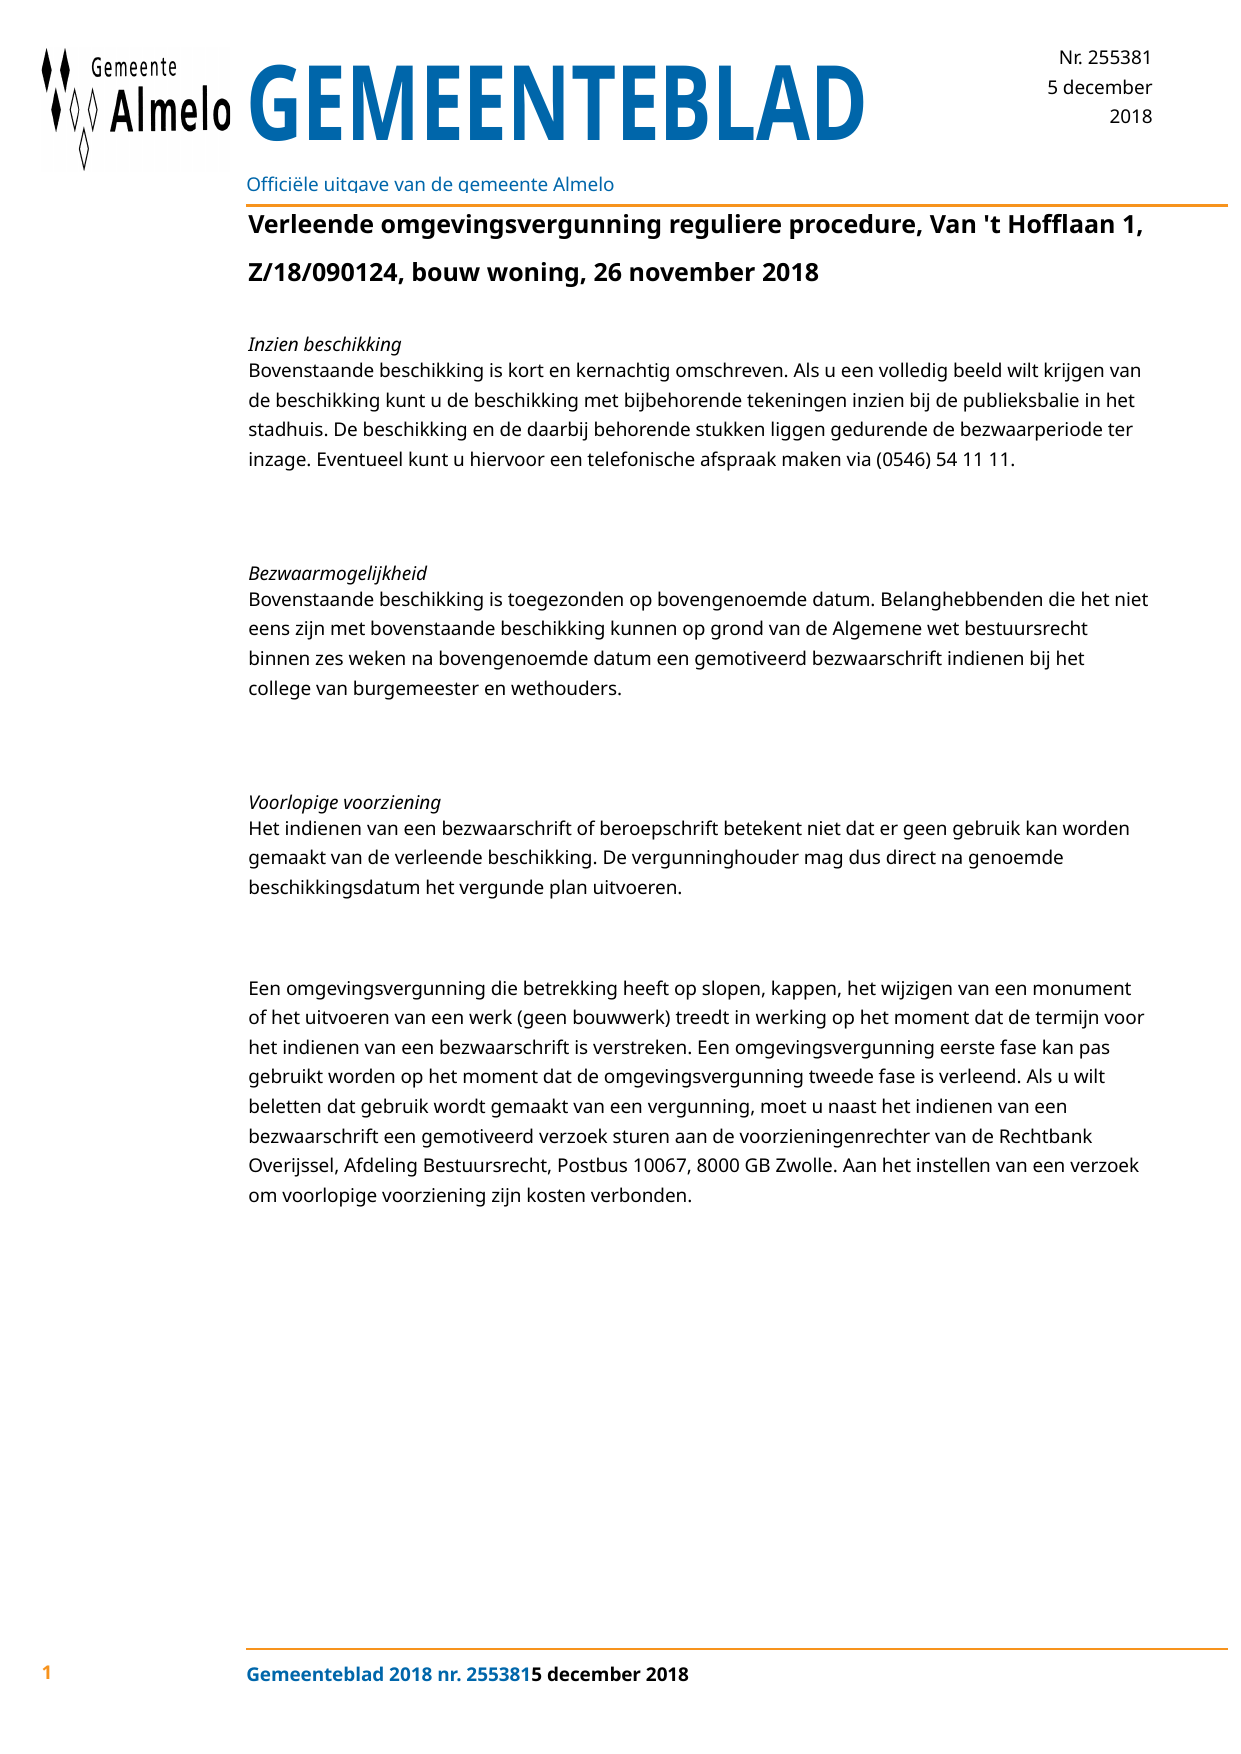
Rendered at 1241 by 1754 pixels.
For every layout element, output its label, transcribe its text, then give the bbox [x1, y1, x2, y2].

picture [41, 47, 231, 172]
text Bovenstaande beschikking is kort en kernachtig omschreven. Als u een volledig beeld wilt krijgen van de beschikking kunt u de beschikking met bijbehorende tekeningen inzien bij de publieksbalie in het stadhuis. De beschikking en de daarbij behorende stukken liggen gedurende de bezwaarperiode ter inzage. Eventueel kunt u hiervoor een telefonische afspraak maken via (0546) 54 11 11. [248, 357, 1152, 472]
text Verleende omgevingsvergunning reguliere procedure, Van 't Hofflaan 1, Z/18/090124, bouw woning, 26 november 2018 [248, 207, 1152, 288]
text Bezwaarmogelijkheid [248, 560, 1152, 586]
text Voorlopige voorziening [248, 789, 1152, 815]
text Bovenstaande beschikking is toegezonden op bovengenoemde datum. Belanghebbenden die het niet eens zijn met bovenstaande beschikking kunnen op grond van de Algemene wet bestuursrecht binnen zes weken na bovengenoemde datum een gemotiveerd bezwaarschrift indienen bij het college van burgemeester en wethouders. [248, 586, 1152, 701]
text Het indienen van een bezwaarschrift of beroepschrift betekent niet dat er geen gebruik kan worden gemaakt van de verleende beschikking. De vergunninghouder mag dus direct na genoemde beschikkingsdatum het vergunde plan uitvoeren. [248, 815, 1152, 900]
text Een omgevingsvergunning die betrekking heeft op slopen, kappen, het wijzigen van een monument of het uitvoeren van een werk (geen bouwwerk) treedt in werking op het moment dat de termijn voor het indienen van een bezwaarschrift is verstreken. Een omgevingsvergunning eerste fase kan pas gebruikt worden op het moment dat de omgevingsvergunning tweede fase is verleend. Als u wilt beletten dat gebruik wordt gemaakt van een vergunning, moet u naast het indienen van een bezwaarschrift een gemotiveerd verzoek sturen aan de voorzieningenrechter van de Rechtbank Overijssel, Afdeling Bestuursrecht, Postbus 10067, 8000 GB Zwolle. Aan het instellen van een verzoek om voorlopige voorziening zijn kosten verbonden. [248, 975, 1152, 1208]
text Inzien beschikking [248, 331, 1152, 357]
